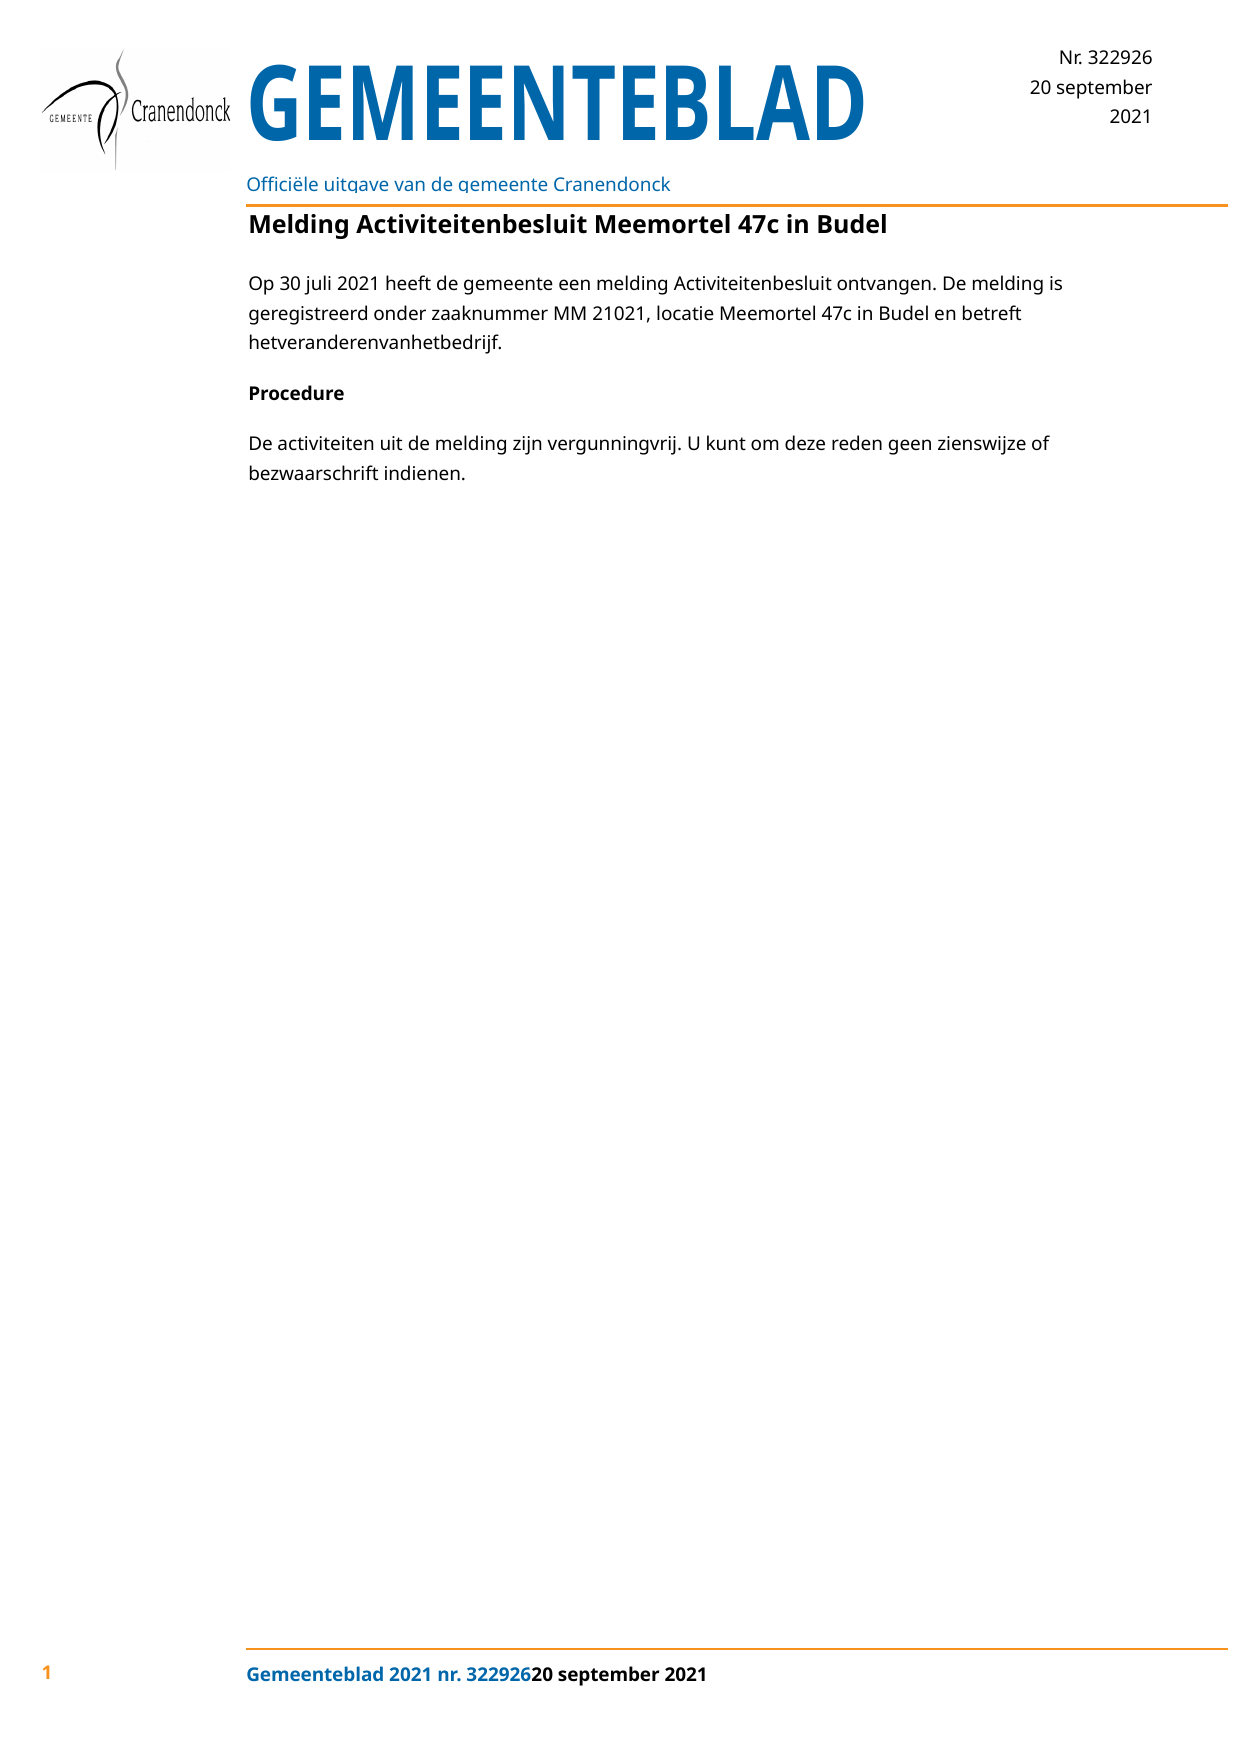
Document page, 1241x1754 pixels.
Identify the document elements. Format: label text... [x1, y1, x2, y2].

text Op 30 juli 2021 heeft de gemeente een melding Activiteitenbesluit ontvangen. De melding is geregistreerd onder zaaknummer MM 21021, locatie Meemortel 47c in Budel en betreft hetveranderenvanhetbedrijf. [248, 270, 1152, 355]
picture [41, 47, 231, 172]
text Procedure [248, 380, 1152, 406]
text Melding Activiteitenbesluit Meemortel 47c in Budel [248, 207, 1152, 241]
text De activiteiten uit de melding zijn vergunningvrij. U kunt om deze reden geen zienswijze of bezwaarschrift indienen. [248, 430, 1152, 486]
